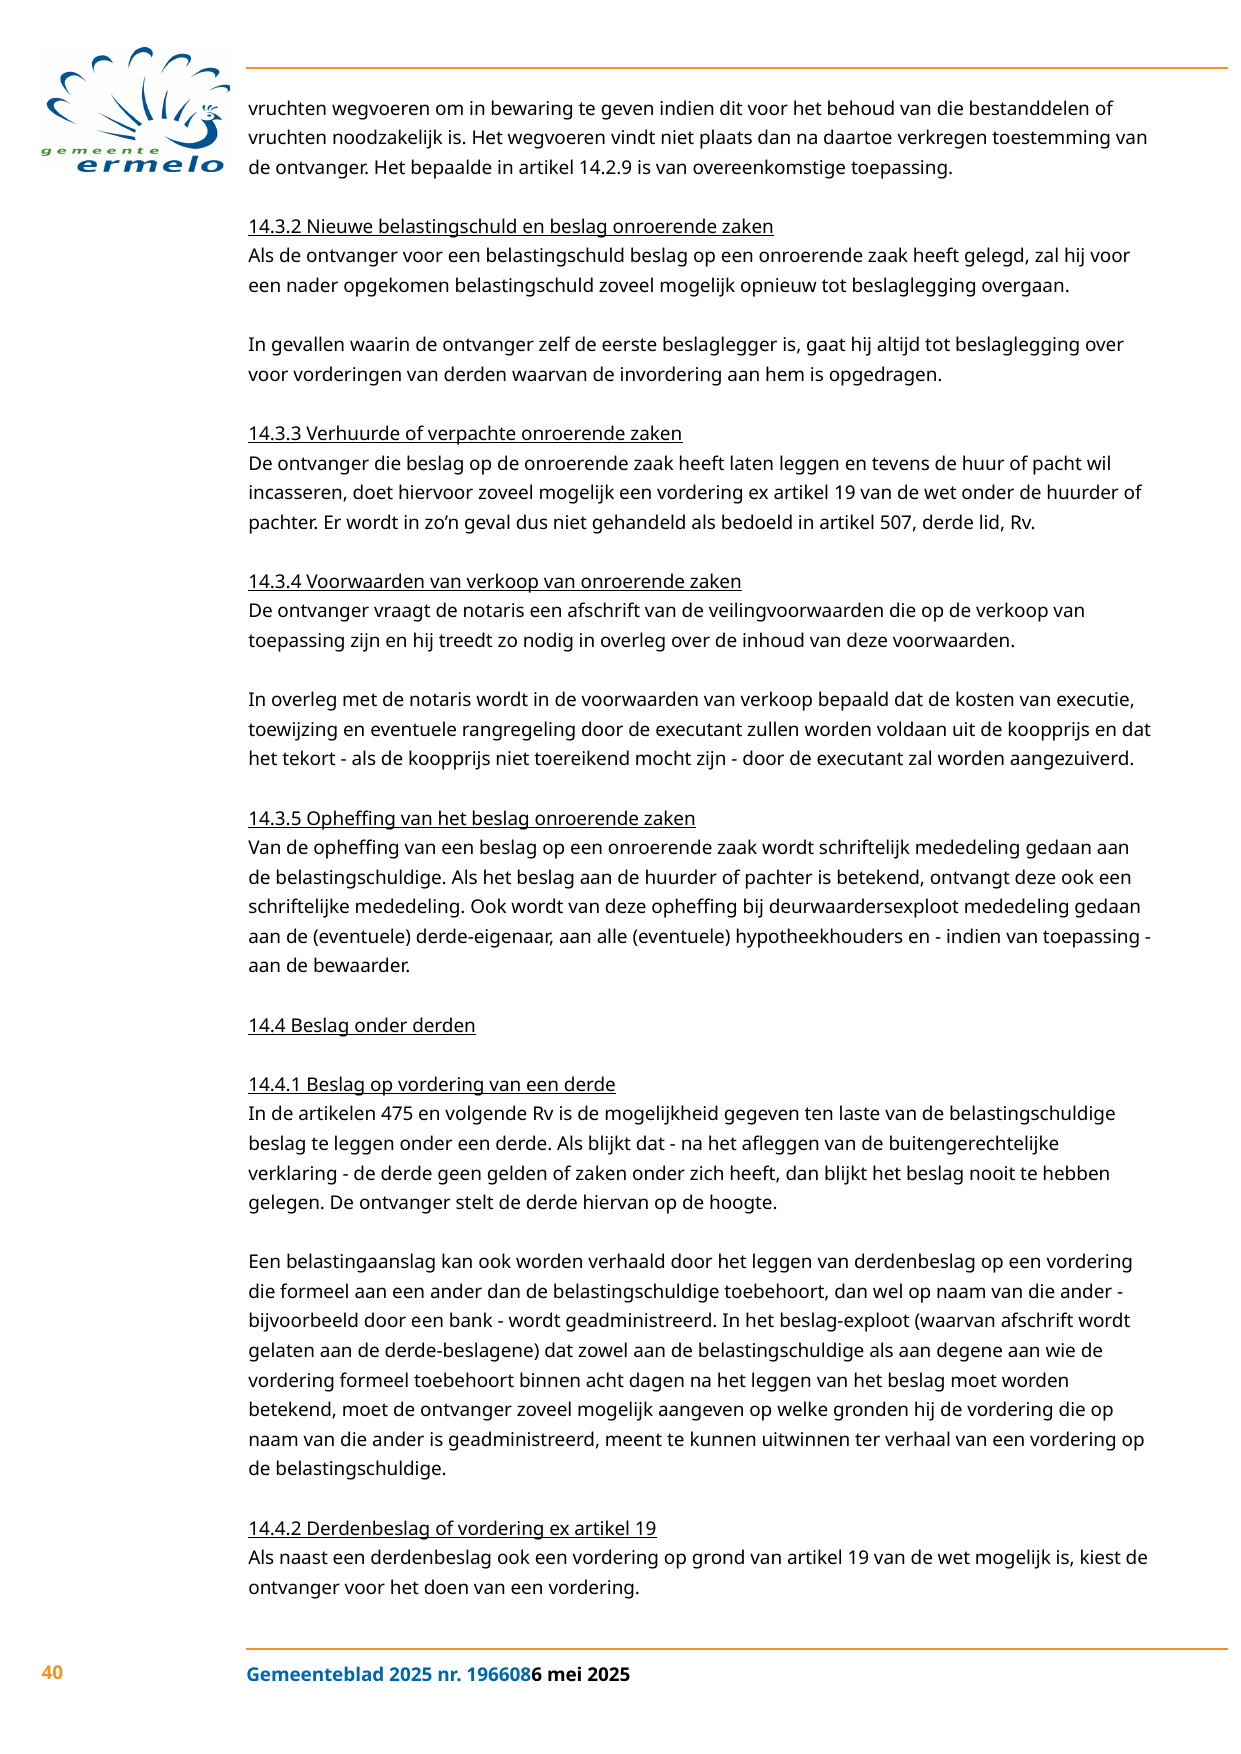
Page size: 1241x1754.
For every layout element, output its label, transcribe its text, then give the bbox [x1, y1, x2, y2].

text 14.4.2 Derdenbeslag of vordering ex artikel 19 [248, 1515, 1152, 1541]
text In gevallen waarin de ontvanger zelf de eerste beslaglegger is, gaat hij altijd tot beslaglegging over voor vorderingen van derden waarvan de invordering aan hem is opgedragen. [248, 331, 1152, 387]
text De ontvanger vraagt de notaris een afschrift van de veilingvoorwaarden die op de verkoop van toepassing zijn en hij treedt zo nodig in overleg over de inhoud van deze voorwaarden. [248, 598, 1152, 653]
picture [41, 47, 231, 172]
text Als naast een derdenbeslag ook een vordering op grond van artikel 19 van de wet mogelijk is, kiest de ontvanger voor het doen van een vordering. [248, 1544, 1152, 1600]
text 14.3.3 Verhuurde of verpachte onroerende zaken [248, 420, 1152, 446]
text 14.4 Beslag onder derden [248, 1012, 1152, 1038]
text 14.3.2 Nieuwe belastingschuld en beslag onroerende zaken [248, 213, 1152, 239]
text Als de ontvanger voor een belastingschuld beslag op een onroerende zaak heeft gelegd, zal hij voor een nader opgekomen belastingschuld zoveel mogelijk opnieuw tot beslaglegging overgaan. [248, 243, 1152, 298]
text 14.3.5 Opheffing van het beslag onroerende zaken [248, 805, 1152, 831]
text 14.4.1 Beslag op vordering van een derde [248, 1071, 1152, 1097]
text In overleg met de notaris wordt in de voorwaarden van verkoop bepaald dat de kosten van executie, toewijzing en eventuele rangregeling door de executant zullen worden voldaan uit de koopprijs en dat het tekort - als de koopprijs niet toereikend mocht zijn - door de executant zal worden aangezuiverd. [248, 686, 1152, 771]
text Van de opheffing van een beslag op een onroerende zaak wordt schriftelijk mededeling gedaan aan de belastingschuldige. Als het beslag aan de huurder of pachter is betekend, ontvangt deze ook een schriftelijke mededeling. Ook wordt van deze opheffing bij deurwaardersexploot mededeling gedaan aan de (eventuele) derde-eigenaar, aan alle (eventuele) hypotheekhouders en - indien van toepassing - aan de bewaarder. [248, 834, 1152, 978]
text In de artikelen 475 en volgende Rv is de mogelijkheid gegeven ten laste van de belastingschuldige beslag te leggen onder een derde. Als blijkt dat - na het afleggen van de buitengerechtelijke verklaring - de derde geen gelden of zaken onder zich heeft, dan blijkt het beslag nooit te hebben gelegen. De ontvanger stelt de derde hiervan op de hoogte. [248, 1101, 1152, 1215]
text Een belastingaanslag kan ook worden verhaald door het leggen van derdenbeslag op een vordering die formeel aan een ander dan de belastingschuldige toebehoort, dan wel op naam van die ander - bijvoorbeeld door een bank - wordt geadministreerd. In het beslag-exploot (waarvan afschrift wordt gelaten aan de derde-beslagene) dat zowel aan de belastingschuldige als aan degene aan wie de vordering formeel toebehoort binnen acht dagen na het leggen van het beslag moet worden betekend, moet de ontvanger zoveel mogelijk aangeven op welke gronden hij de vordering die op naam van die ander is geadministreerd, meent te kunnen uitwinnen ter verhaal van een vordering op de belastingschuldige. [248, 1248, 1152, 1481]
text De ontvanger die beslag op de onroerende zaak heeft laten leggen en tevens de huur of pacht wil incasseren, doet hiervoor zoveel mogelijk een vordering ex artikel 19 van de wet onder de huurder of pachter. Er wordt in zo’n geval dus niet gehandeld als bedoeld in artikel 507, derde lid, Rv. [248, 450, 1152, 535]
text vruchten wegvoeren om in bewaring te geven indien dit voor het behoud van die bestanddelen of vruchten noodzakelijk is. Het wegvoeren vindt niet plaats dan na daartoe verkregen toestemming van de ontvanger. Het bepaalde in artikel 14.2.9 is van overeenkomstige toepassing. [248, 95, 1152, 180]
text 14.3.4 Voorwaarden van verkoop van onroerende zaken [248, 568, 1152, 594]
